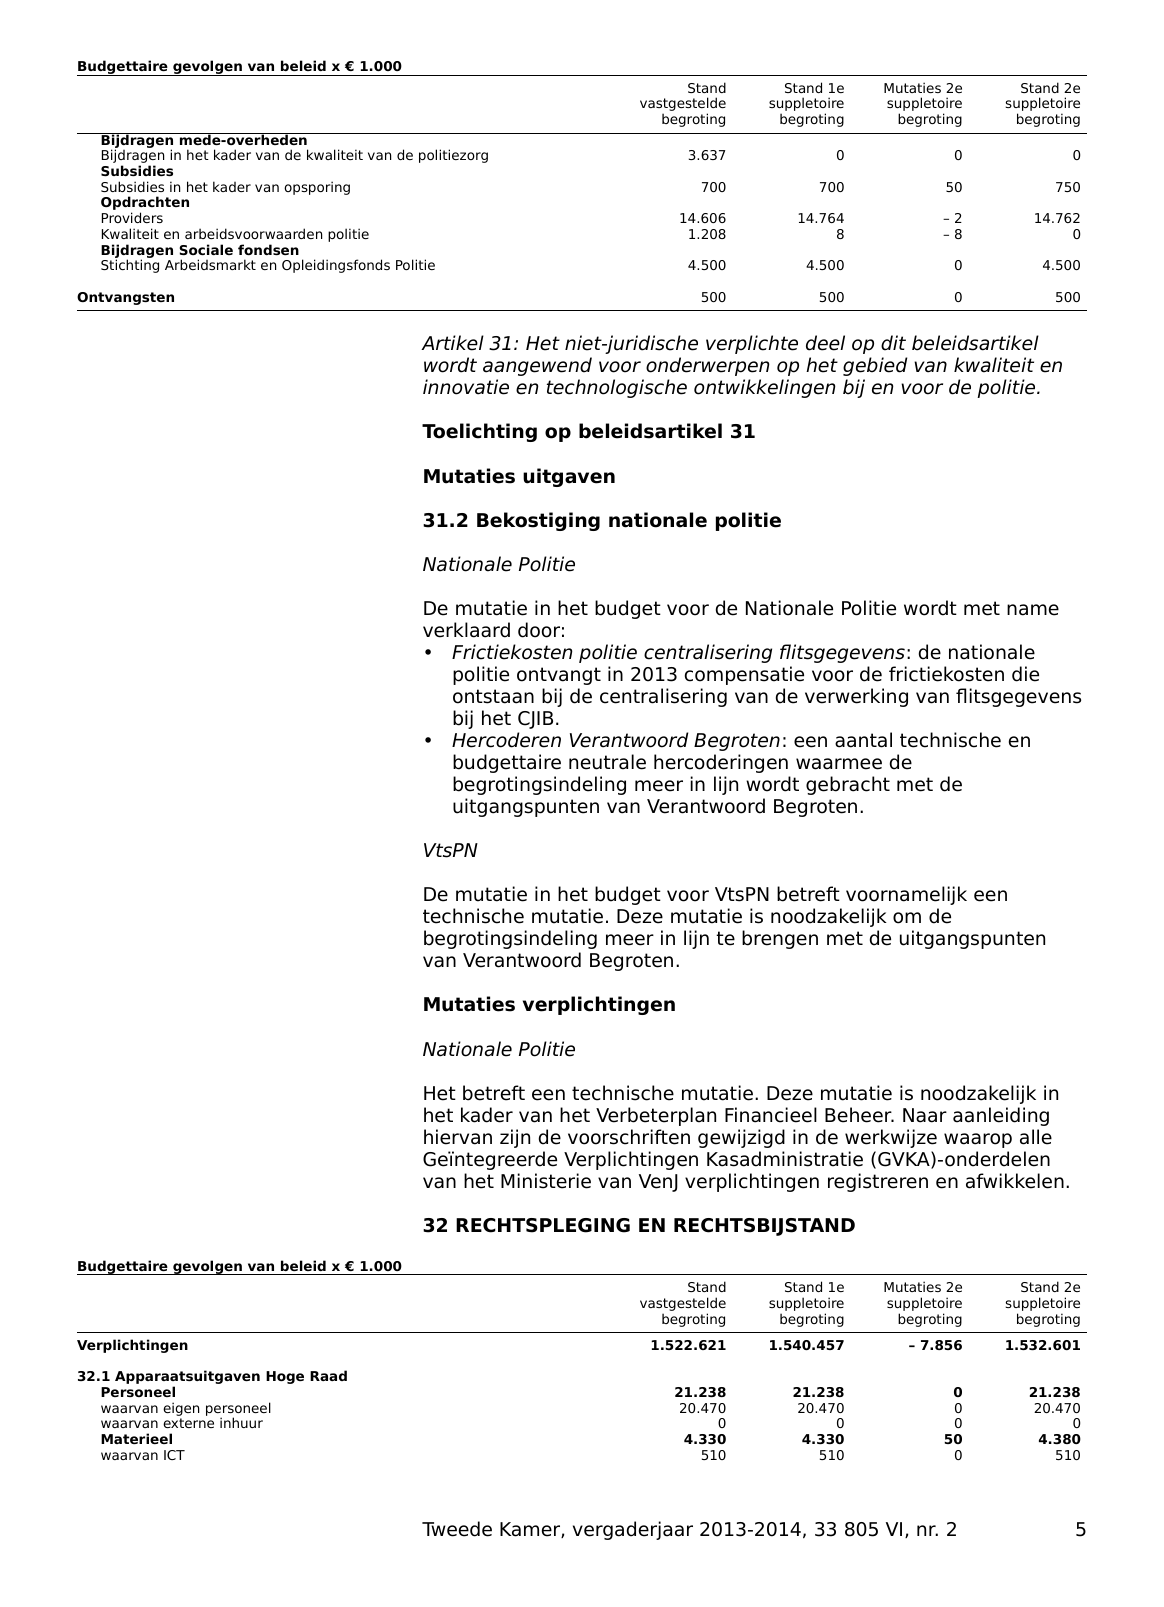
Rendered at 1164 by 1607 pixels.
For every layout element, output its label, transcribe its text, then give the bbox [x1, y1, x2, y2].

table_cell [77, 148, 94, 164]
table_cell [850, 195, 968, 211]
table_cell 700 [732, 180, 850, 195]
table_cell [850, 134, 968, 148]
table_cell [732, 164, 850, 179]
subtitle Nationale Politie [422, 1038, 1087, 1061]
table_cell [850, 164, 968, 179]
table_cell 0 [732, 1416, 850, 1432]
subtitle Toelichting op beleidsartikel 31 [422, 421, 1087, 443]
table_cell [77, 195, 94, 211]
table_cell 21.238 [732, 1385, 850, 1401]
table_cell [77, 1416, 94, 1432]
table_cell [94, 1354, 614, 1369]
table_cell [77, 1432, 94, 1448]
text De mutatie in het budget voor de Nationale Politie wordt met name verklaard door: [422, 598, 1087, 642]
table_cell [969, 1369, 1087, 1385]
subtitle 31.2 Bekostiging nationale politie [422, 510, 1087, 532]
subtitle Nationale Politie [422, 554, 1087, 576]
table_cell [614, 1354, 732, 1369]
table_cell [969, 1354, 1087, 1369]
table_cell 1.522.621 [614, 1333, 732, 1353]
table_cell Stand vastgestelde begroting [614, 1275, 732, 1332]
table_cell Stand vastgestelde begroting [614, 76, 732, 132]
table_cell [77, 76, 94, 132]
subtitle VtsPN [422, 840, 1087, 862]
table_cell Ontvangsten [77, 290, 614, 310]
table_cell [77, 180, 94, 195]
table_cell 500 [732, 290, 850, 310]
table_cell 20.470 [969, 1401, 1087, 1416]
text Artikel 31: Het niet-juridische verplichte deel op dit beleidsartikel wordt aangewend voor onderwerpen op het gebied van kwaliteit en innovatie en technologische ontwikkelingen bij en voor de politie. [422, 333, 1087, 399]
table_cell – 7.856 [850, 1333, 968, 1353]
table_cell waarvan eigen personeel [94, 1401, 614, 1416]
table_cell [732, 134, 850, 148]
table_cell 0 [850, 1385, 968, 1401]
table_cell 500 [969, 290, 1087, 310]
table_cell 50 [850, 1432, 968, 1448]
table_cell [77, 164, 94, 179]
table_cell [77, 243, 94, 258]
table_header Budgettaire gevolgen van beleid x € 1.000 [77, 59, 1087, 75]
table_cell [614, 164, 732, 179]
text • Hercoderen Verantwoord Begroten: een aantal technische en budgettaire neutrale hercoderingen waarmee de begrotingsindeling meer in lijn wordt gebracht met de uitgangspunten van Verantwoord Begroten. [422, 730, 1087, 818]
table_cell Stand 1e suppletoire begroting [732, 76, 850, 132]
table_cell 0 [850, 1416, 968, 1432]
table_cell 0 [969, 227, 1087, 242]
subtitle 32 RECHTSPLEGING EN RECHTSBIJSTAND [422, 1215, 1087, 1237]
table_cell 0 [969, 1416, 1087, 1432]
table_cell [850, 274, 968, 290]
table_cell – 2 [850, 211, 968, 227]
text Het betreft een technische mutatie. Deze mutatie is noodzakelijk in het kader van het Verbeterplan Financieel Beheer. Naar aanleiding hiervan zijn de voorschriften gewijzigd in de werkwijze waarop alle Geïntegreerde Verplichtingen Kasadministratie (GVKA)-onderdelen van het Ministerie van VenJ verplichtingen registreren en afwikkelen. [422, 1083, 1087, 1193]
table_cell [614, 274, 732, 290]
subtitle Mutaties uitgaven [422, 466, 1087, 488]
table_cell [614, 243, 732, 258]
table_cell Materieel [94, 1432, 614, 1448]
table_cell 0 [850, 148, 968, 164]
table_cell [77, 1354, 94, 1369]
subtitle Mutaties verplichtingen [422, 994, 1087, 1016]
table_cell [94, 1275, 614, 1332]
table_cell 14.606 [614, 211, 732, 227]
table_cell 8 [732, 227, 850, 242]
table_cell [77, 134, 94, 148]
text • Frictiekosten politie centralisering flitsgegevens: de nationale politie ontvangt in 2013 compensatie voor de frictiekosten die ontstaan bij de centralisering van de verwerking van flitsgegevens bij het CJIB. [422, 642, 1087, 730]
table_cell 4.330 [614, 1432, 732, 1448]
table_cell 1.208 [614, 227, 732, 242]
table_cell waarvan ICT [94, 1448, 614, 1463]
table_cell 0 [850, 258, 968, 274]
table_cell 14.762 [969, 211, 1087, 227]
table_cell [969, 195, 1087, 211]
table_cell [969, 274, 1087, 290]
table_cell [77, 1448, 94, 1463]
table_cell [77, 258, 94, 274]
table_cell 1.532.601 [969, 1333, 1087, 1353]
table_cell [969, 134, 1087, 148]
table_cell [732, 274, 850, 290]
table_header Budgettaire gevolgen van beleid x € 1.000 [77, 1259, 1087, 1274]
table_cell 0 [969, 148, 1087, 164]
table_cell Mutaties 2e suppletoire begroting [850, 1275, 968, 1332]
table_cell Personeel [94, 1385, 614, 1401]
table_cell 3.637 [614, 148, 732, 164]
table_cell [77, 227, 94, 242]
text De mutatie in het budget voor VtsPN betreft voornamelijk een technische mutatie. Deze mutatie is noodzakelijk om de begrotingsindeling meer in lijn te brengen met de uitgangspunten van Verantwoord Begroten. [422, 884, 1087, 972]
table_cell 21.238 [614, 1385, 732, 1401]
table_cell 0 [850, 1448, 968, 1463]
table_cell [77, 1385, 94, 1401]
table_cell 4.500 [969, 258, 1087, 274]
table_cell waarvan externe inhuur [94, 1416, 614, 1432]
table_cell 20.470 [614, 1401, 732, 1416]
table_cell 4.500 [614, 258, 732, 274]
table_cell 4.380 [969, 1432, 1087, 1448]
table_cell [614, 1369, 732, 1385]
table_cell [732, 1369, 850, 1385]
table_cell [77, 1401, 94, 1416]
table_cell 50 [850, 180, 968, 195]
table_cell [732, 1354, 850, 1369]
table_cell 32.1 Apparaatsuitgaven Hoge Raad [77, 1369, 614, 1385]
table_cell 14.764 [732, 211, 850, 227]
table_cell [850, 1354, 968, 1369]
table_cell [77, 211, 94, 227]
table_cell 21.238 [969, 1385, 1087, 1401]
table_cell Verplichtingen [77, 1333, 614, 1353]
table_cell 0 [850, 290, 968, 310]
table_cell [94, 76, 614, 132]
table_cell [614, 134, 732, 148]
table_cell Bijdragen Sociale fondsen [94, 243, 614, 258]
table_cell 510 [732, 1448, 850, 1463]
table_cell Subsidies [94, 164, 614, 179]
table_cell [850, 1369, 968, 1385]
table_cell [77, 274, 94, 290]
table_cell Stand 2e suppletoire begroting [969, 1275, 1087, 1332]
table_cell [850, 243, 968, 258]
table_cell Bijdragen in het kader van de kwaliteit van de politiezorg [94, 148, 614, 164]
table_cell – 8 [850, 227, 968, 242]
table_cell 510 [969, 1448, 1087, 1463]
table_cell 1.540.457 [732, 1333, 850, 1353]
table_cell Stand 2e suppletoire begroting [969, 76, 1087, 132]
table_cell Subsidies in het kader van opsporing [94, 180, 614, 195]
table_cell Bijdragen mede-overheden [94, 134, 614, 148]
table_cell Stichting Arbeidsmarkt en Opleidingsfonds Politie [94, 258, 614, 274]
table_cell [732, 195, 850, 211]
table_cell 4.500 [732, 258, 850, 274]
table_cell 0 [850, 1401, 968, 1416]
table_cell Opdrachten [94, 195, 614, 211]
table_cell Kwaliteit en arbeidsvoorwaarden politie [94, 227, 614, 242]
table_cell [969, 243, 1087, 258]
table_cell 700 [614, 180, 732, 195]
table_cell [614, 195, 732, 211]
table_cell 4.330 [732, 1432, 850, 1448]
table_cell Mutaties 2e suppletoire begroting [850, 76, 968, 132]
table_cell 510 [614, 1448, 732, 1463]
table_cell [77, 1275, 94, 1332]
table_cell 0 [614, 1416, 732, 1432]
table_cell [94, 274, 614, 290]
table_cell 20.470 [732, 1401, 850, 1416]
table_cell Stand 1e suppletoire begroting [732, 1275, 850, 1332]
table_cell [969, 164, 1087, 179]
table_cell 500 [614, 290, 732, 310]
table_cell [732, 243, 850, 258]
table_cell Providers [94, 211, 614, 227]
table_cell 0 [732, 148, 850, 164]
table_cell 750 [969, 180, 1087, 195]
